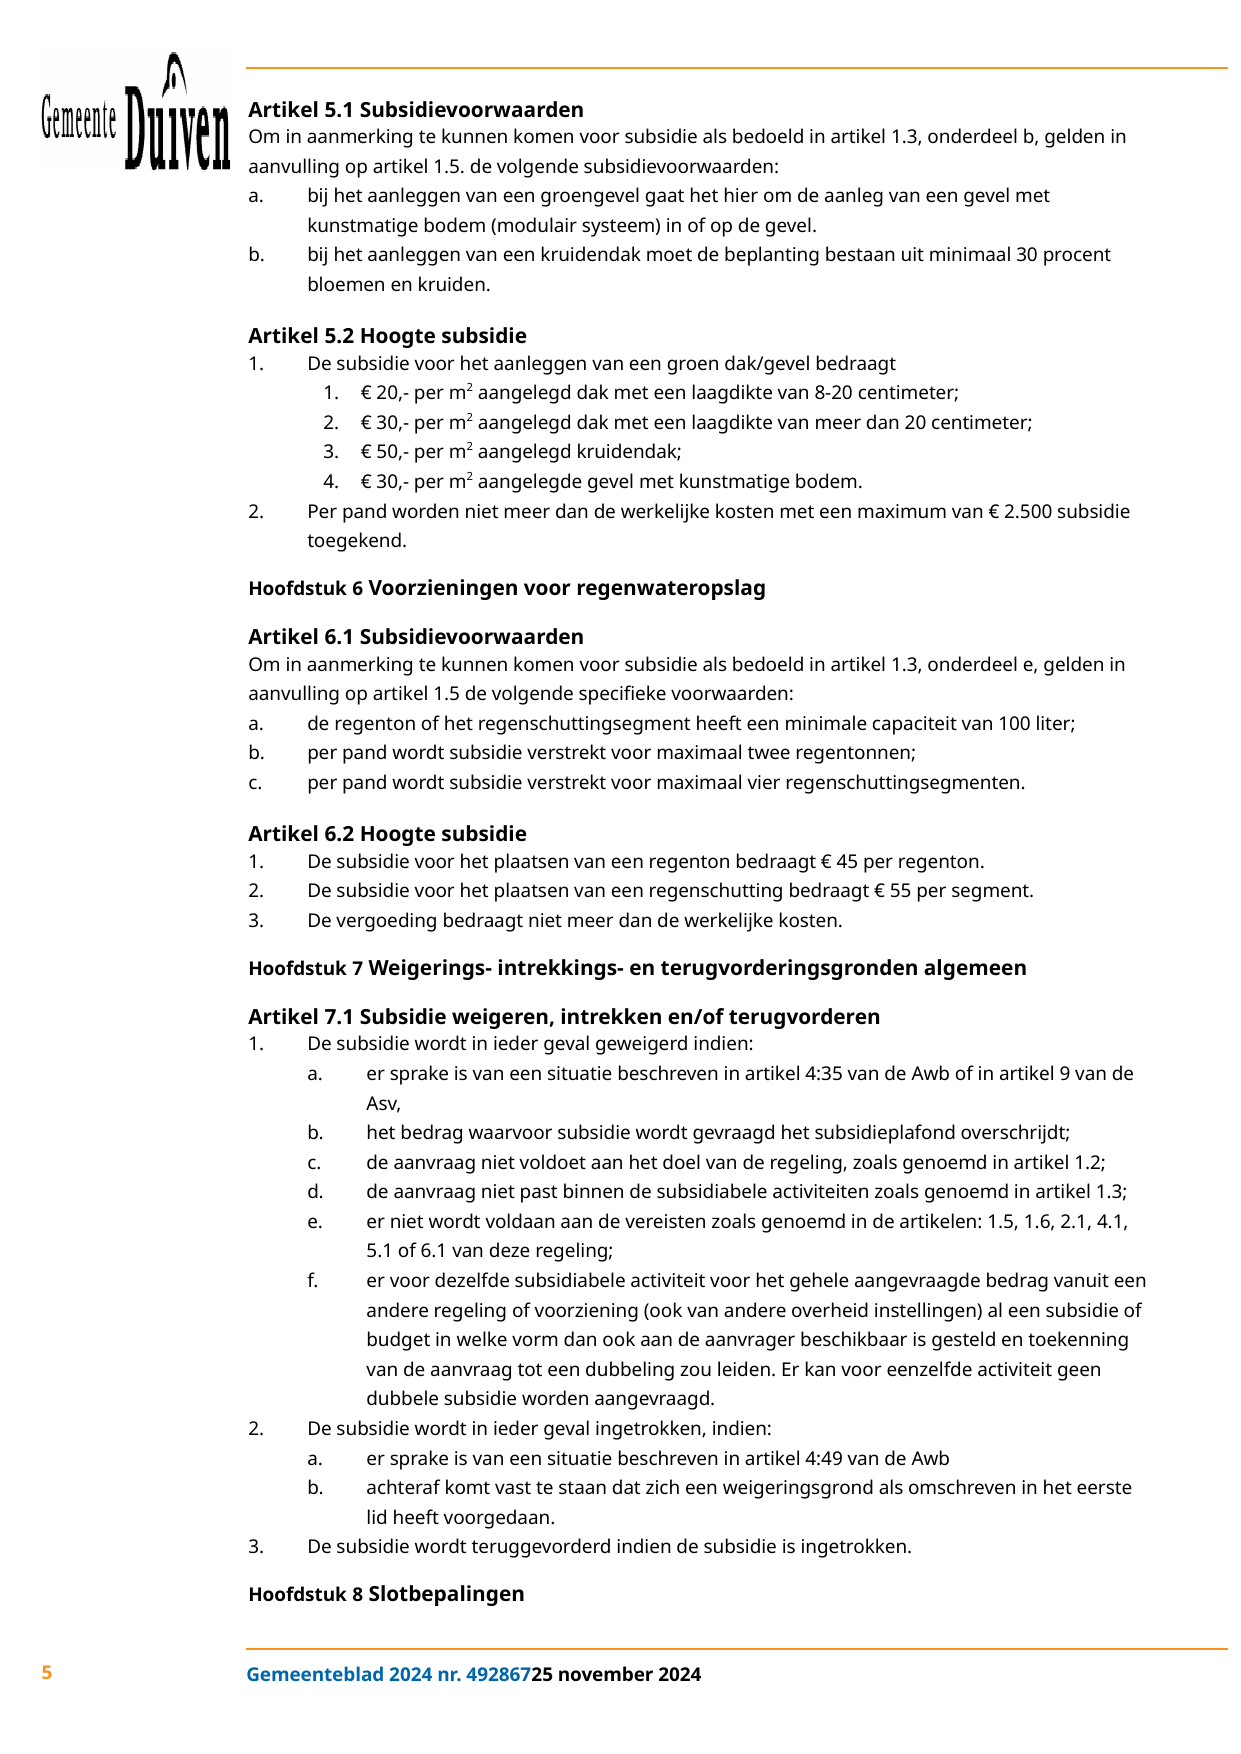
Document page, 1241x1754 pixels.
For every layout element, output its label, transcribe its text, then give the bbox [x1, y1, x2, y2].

text Artikel 6.2 Hoogte subsidie [248, 819, 1152, 848]
text Artikel 5.1 Subsidievoorwaarden [248, 95, 1152, 123]
text Artikel 7.1 Subsidie weigeren, intrekken en/of terugvorderen [248, 1002, 1152, 1031]
text Artikel 6.1 Subsidievoorwaarden [248, 622, 1152, 651]
list achteraf komt vast te staan dat zich een weigeringsgrond als omschreven in het eerste lid heeft voorgedaan. [307, 1474, 1152, 1529]
text Hoofdstuk 7 Weigerings- intrekkings- en terugvorderingsgronden algemeen [248, 953, 1152, 981]
list de aanvraag niet past binnen de subsidiabele activiteiten zoals genoemd in artikel 1.3; [307, 1178, 1152, 1204]
list € 20,- per m2 aangelegd dak met een laagdikte van 8-20 centimeter; [323, 379, 1152, 405]
text Om in aanmerking te kunnen komen voor subsidie als bedoeld in artikel 1.3, onderdeel e, gelden in aanvulling op artikel 1.5 de volgende specifieke voorwaarden: [248, 651, 1152, 706]
list De subsidie wordt in ieder geval geweigerd indien: [248, 1031, 1152, 1056]
list € 50,- per m2 aangelegd kruidendak; [323, 439, 1152, 464]
picture [41, 47, 231, 172]
list bij het aanleggen van een kruidendak moet de beplanting bestaan uit minimaal 30 procent bloemen en kruiden. [248, 242, 1152, 297]
list De subsidie voor het aanleggen van een groen dak/gevel bedraagt [248, 350, 1152, 376]
list er voor dezelfde subsidiabele activiteit voor het gehele aangevraagde bedrag vanuit een andere regeling of voorziening (ook van andere overheid instellingen) al een subsidie of budget in welke vorm dan ook aan de aanvrager beschikbaar is gesteld en toekenning van de aanvraag tot een dubbeling zou leiden. Er kan voor eenzelfde activiteit geen dubbele subsidie worden aangevraagd. [307, 1267, 1152, 1411]
text Hoofdstuk 6 Voorzieningen voor regenwateropslag [248, 573, 1152, 602]
list € 30,- per m2 aangelegde gevel met kunstmatige bodem. [323, 468, 1152, 494]
list er niet wordt voldaan aan de vereisten zoals genoemd in de artikelen: 1.5, 1.6, 2.1, 4.1, 5.1 of 6.1 van deze regeling; [307, 1208, 1152, 1263]
list De subsidie voor het plaatsen van een regenschutting bedraagt € 55 per segment. [248, 878, 1152, 903]
list er sprake is van een situatie beschreven in artikel 4:35 van de Awb of in artikel 9 van de Asv, [307, 1060, 1152, 1115]
list De vergoeding bedraagt niet meer dan de werkelijke kosten. [248, 907, 1152, 933]
list De subsidie wordt in ieder geval ingetrokken, indien: [248, 1415, 1152, 1441]
list de regenton of het regenschuttingsegment heeft een minimale capaciteit van 100 liter; [248, 710, 1152, 736]
list Per pand worden niet meer dan de werkelijke kosten met een maximum van € 2.500 subsidie toegekend. [248, 498, 1152, 553]
list De subsidie voor het plaatsen van een regenton bedraagt € 45 per regenton. [248, 848, 1152, 874]
list bij het aanleggen van een groengevel gaat het hier om de aanleg van een gevel met kunstmatige bodem (modulair systeem) in of op de gevel. [248, 182, 1152, 238]
list het bedrag waarvoor subsidie wordt gevraagd het subsidieplafond overschrijdt; [307, 1119, 1152, 1145]
text Hoofdstuk 8 Slotbepalingen [248, 1579, 1152, 1607]
list De subsidie wordt teruggevorderd indien de subsidie is ingetrokken. [248, 1533, 1152, 1559]
text Om in aanmerking te kunnen komen voor subsidie als bedoeld in artikel 1.3, onderdeel b, gelden in aanvulling op artikel 1.5. de volgende subsidievoorwaarden: [248, 123, 1152, 178]
list de aanvraag niet voldoet aan het doel van de regeling, zoals genoemd in artikel 1.2; [307, 1149, 1152, 1174]
list per pand wordt subsidie verstrekt voor maximaal twee regentonnen; [248, 739, 1152, 765]
list er sprake is van een situatie beschreven in artikel 4:49 van de Awb [307, 1445, 1152, 1470]
list per pand wordt subsidie verstrekt voor maximaal vier regenschuttingsegmenten. [248, 769, 1152, 795]
list € 30,- per m2 aangelegd dak met een laagdikte van meer dan 20 centimeter; [323, 409, 1152, 435]
text Artikel 5.2 Hoogte subsidie [248, 322, 1152, 350]
